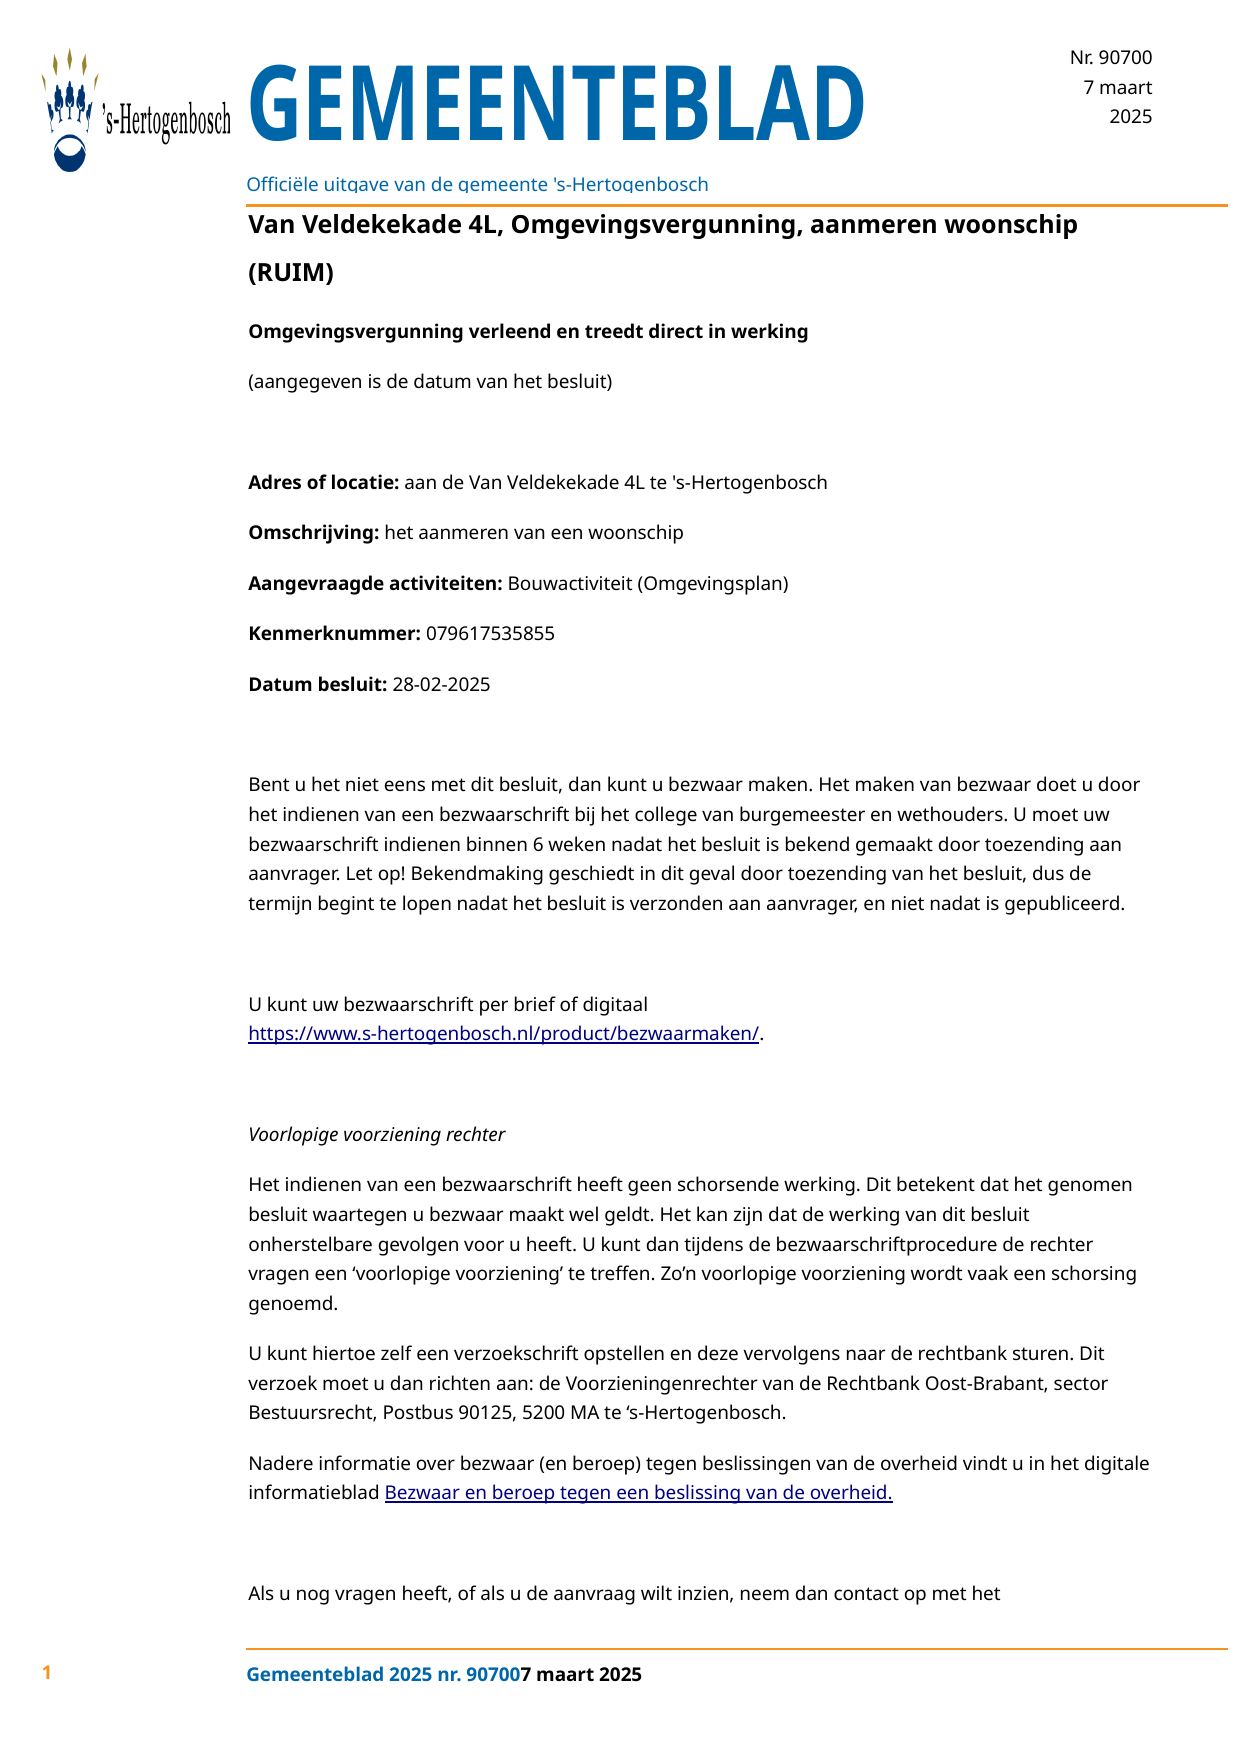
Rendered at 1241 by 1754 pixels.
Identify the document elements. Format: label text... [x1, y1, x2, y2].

text U kunt hiertoe zelf een verzoekschrift opstellen en deze vervolgens naar de rechtbank sturen. Dit verzoek moet u dan richten aan: de Voorzieningenrechter van de Rechtbank Oost-Brabant, sector Bestuursrecht, Postbus 90125, 5200 MA te ‘s-Hertogenbosch. [248, 1340, 1152, 1425]
text Van Veldekekade 4L, Omgevingsvergunning, aanmeren woonschip (RUIM) [248, 207, 1152, 288]
text Datum besluit: 28-02-2025 [248, 671, 1152, 697]
text Kenmerknummer: 079617535855 [248, 620, 1152, 646]
text (aangegeven is de datum van het besluit) [248, 368, 1152, 394]
text Adres of locatie: aan de Van Veldekekade 4L te 's-Hertogenbosch [248, 469, 1152, 495]
text Omschrijving: het aanmeren van een woonschip [248, 519, 1152, 545]
text U kunt uw bezwaarschrift per brief of digitaal https://www.s-hertogenbosch.nl/product/bezwaarmaken/. [248, 991, 1152, 1046]
text Aangevraagde activiteiten: Bouwactiviteit (Omgevingsplan) [248, 570, 1152, 596]
text Het indienen van een bezwaarschrift heeft geen schorsende werking. Dit betekent dat het genomen besluit waartegen u bezwaar maakt wel geldt. Het kan zijn dat de werking van dit besluit onherstelbare gevolgen voor u heeft. U kunt dan tijdens de bezwaarschriftprocedure de rechter vragen een ‘voorlopige voorziening’ te treffen. Zo’n voorlopige voorziening wordt vaak een schorsing genoemd. [248, 1172, 1152, 1316]
text Omgevingsvergunning verleend en treedt direct in werking [248, 318, 1152, 344]
text Nadere informatie over bezwaar (en beroep) tegen beslissingen van de overheid vindt u in het digitale informatieblad Bezwaar en beroep tegen een beslissing van de overheid. [248, 1450, 1152, 1505]
picture [41, 47, 231, 172]
text Voorlopige voorziening rechter [248, 1121, 1152, 1147]
text Bent u het niet eens met dit besluit, dan kunt u bezwaar maken. Het maken van bezwaar doet u door het indienen van een bezwaarschrift bij het college van burgemeester en wethouders. U moet uw bezwaarschrift indienen binnen 6 weken nadat het besluit is bekend gemaakt door toezending aan aanvrager. Let op! Bekendmaking geschiedt in dit geval door toezending van het besluit, dus de termijn begint te lopen nadat het besluit is verzonden aan aanvrager, en niet nadat is gepubliceerd. [248, 772, 1152, 916]
text Als u nog vragen heeft, of als u de aanvraag wilt inzien, neem dan contact op met het [248, 1580, 1152, 1606]
